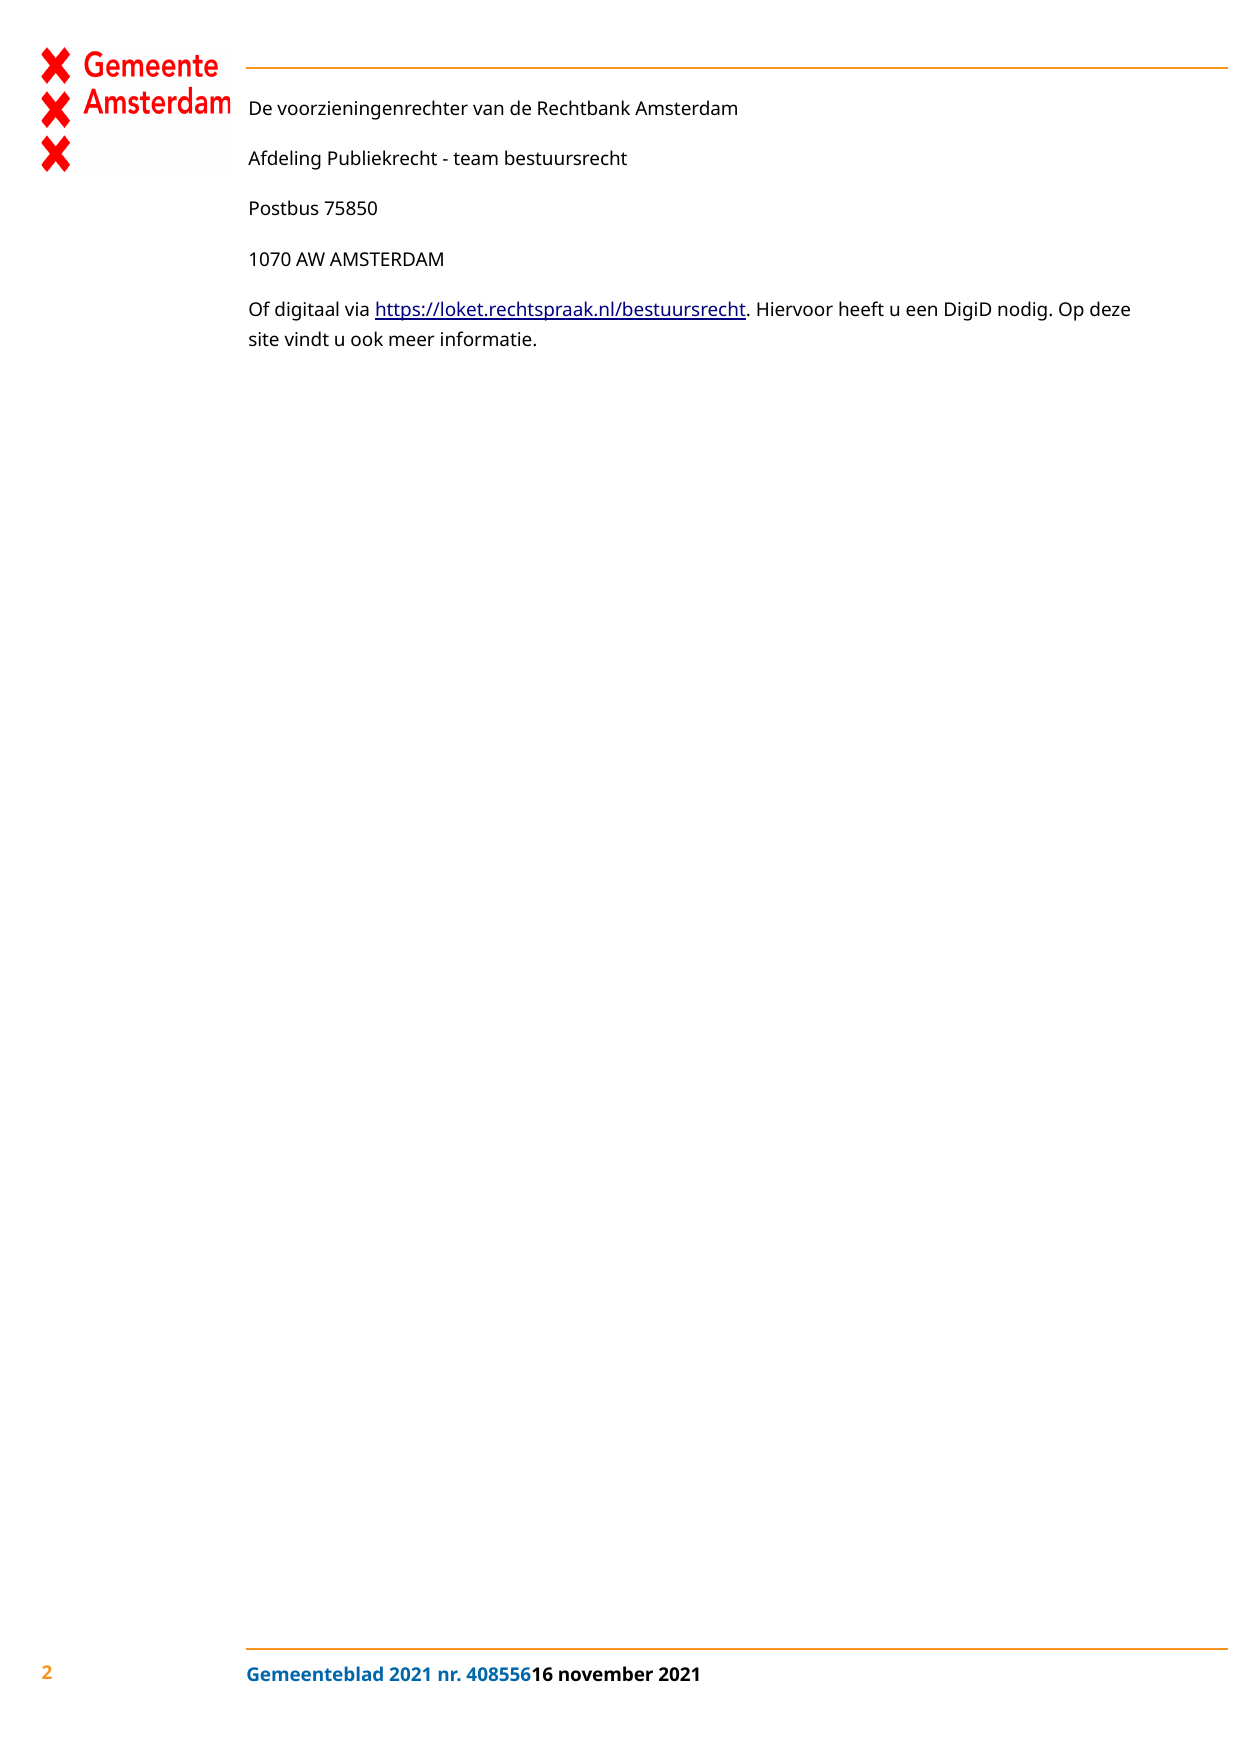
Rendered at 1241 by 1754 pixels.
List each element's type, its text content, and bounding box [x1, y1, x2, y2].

text Afdeling Publiekrecht - team bestuursrecht [248, 145, 1152, 171]
text Postbus 75850 [248, 196, 1152, 221]
text 1070 AW AMSTERDAM [248, 246, 1152, 272]
picture [41, 47, 231, 172]
text De voorzieningenrechter van de Rechtbank Amsterdam [248, 95, 1152, 121]
text Of digitaal via https://loket.rechtspraak.nl/bestuursrecht. Hiervoor heeft u een DigiD nodig. Op deze site vindt u ook meer informatie. [248, 296, 1152, 352]
